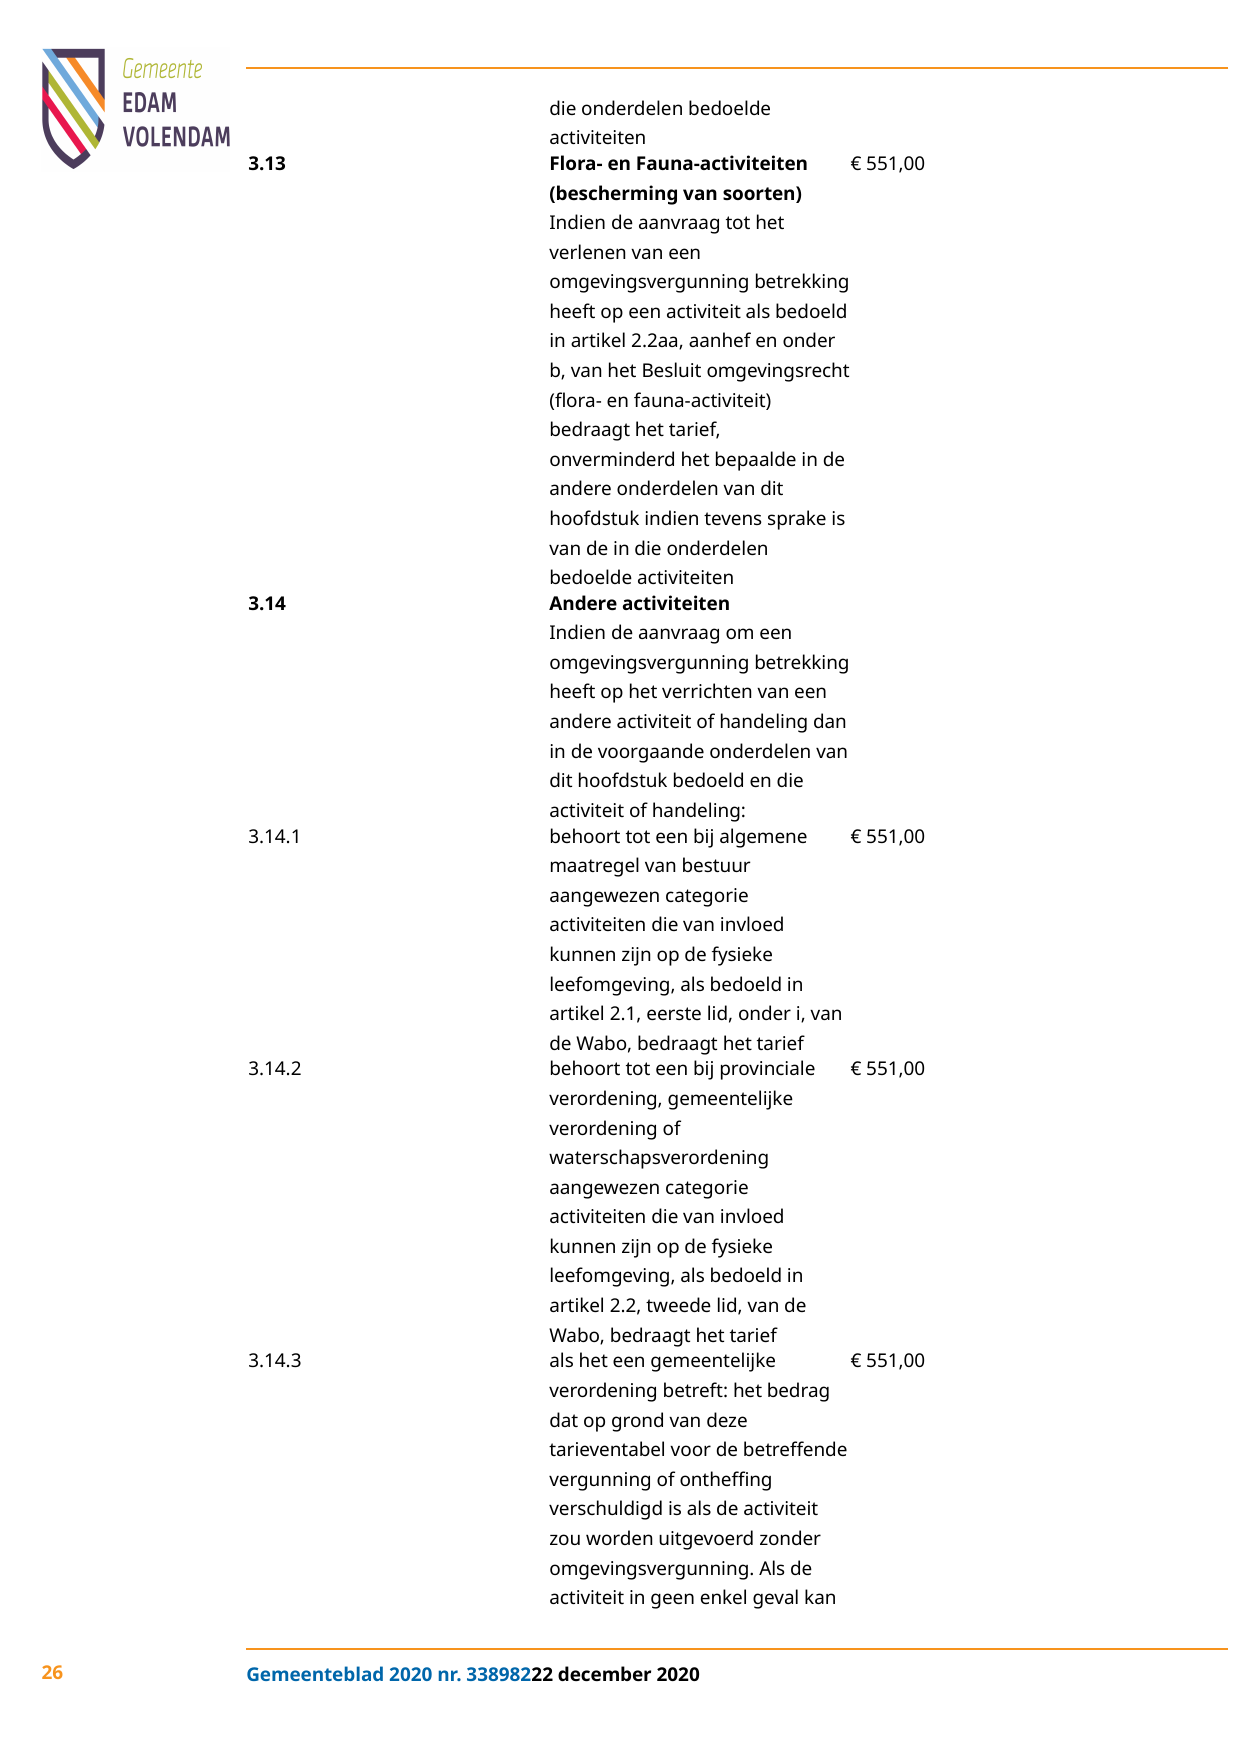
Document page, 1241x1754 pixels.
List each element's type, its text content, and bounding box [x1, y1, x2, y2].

table_cell € 551,00 [850, 150, 1152, 590]
table_cell [248, 95, 549, 150]
table_cell Andere activiteiten Indien de aanvraag om een omgevingsvergunning betrekking heeft op het verrichten van een andere activiteit of handeling dan in de voorgaande onderdelen van dit hoofdstuk bedoeld en die activiteit of handeling: [549, 590, 850, 823]
table_cell € 551,00 [850, 1056, 1152, 1348]
table_cell behoort tot een bij provinciale verordening, gemeentelijke verordening of waterschapsverordening aangewezen categorie activiteiten die van invloed kunnen zijn op de fysieke leefomgeving, als bedoeld in artikel 2.2, tweede lid, van de Wabo, bedraagt het tarief [549, 1056, 850, 1348]
table_cell [850, 590, 1152, 823]
table_cell € 551,00 [850, 1348, 1152, 1610]
table_cell 3.14.1 [248, 823, 549, 1056]
picture [41, 47, 231, 172]
table_cell [850, 95, 1152, 150]
table_cell € 551,00 [850, 823, 1152, 1056]
table_cell 3.14 [248, 590, 549, 823]
table_cell 3.14.3 [248, 1348, 549, 1610]
table_cell die onderdelen bedoelde activiteiten [549, 95, 850, 150]
table_cell 3.13 [248, 150, 549, 590]
table_cell Flora- en Fauna-activiteiten (bescherming van soorten) Indien de aanvraag tot het verlenen van een omgevingsvergunning betrekking heeft op een activiteit als bedoeld in artikel 2.2aa, aanhef en onder b, van het Besluit omgevingsrecht (flora- en fauna-activiteit) bedraagt het tarief, onverminderd het bepaalde in de andere onderdelen van dit hoofdstuk indien tevens sprake is van de in die onderdelen bedoelde activiteiten [549, 150, 850, 590]
table_cell behoort tot een bij algemene maatregel van bestuur aangewezen categorie activiteiten die van invloed kunnen zijn op de fysieke leefomgeving, als bedoeld in artikel 2.1, eerste lid, onder i, van de Wabo, bedraagt het tarief [549, 823, 850, 1056]
table_cell als het een gemeentelijke verordening betreft: het bedrag dat op grond van deze tarieventabel voor de betreffende vergunning of ontheffing verschuldigd is als de activiteit zou worden uitgevoerd zonder omgevingsvergunning. Als de activiteit in geen enkel geval kan [549, 1348, 850, 1610]
table_cell 3.14.2 [248, 1056, 549, 1348]
